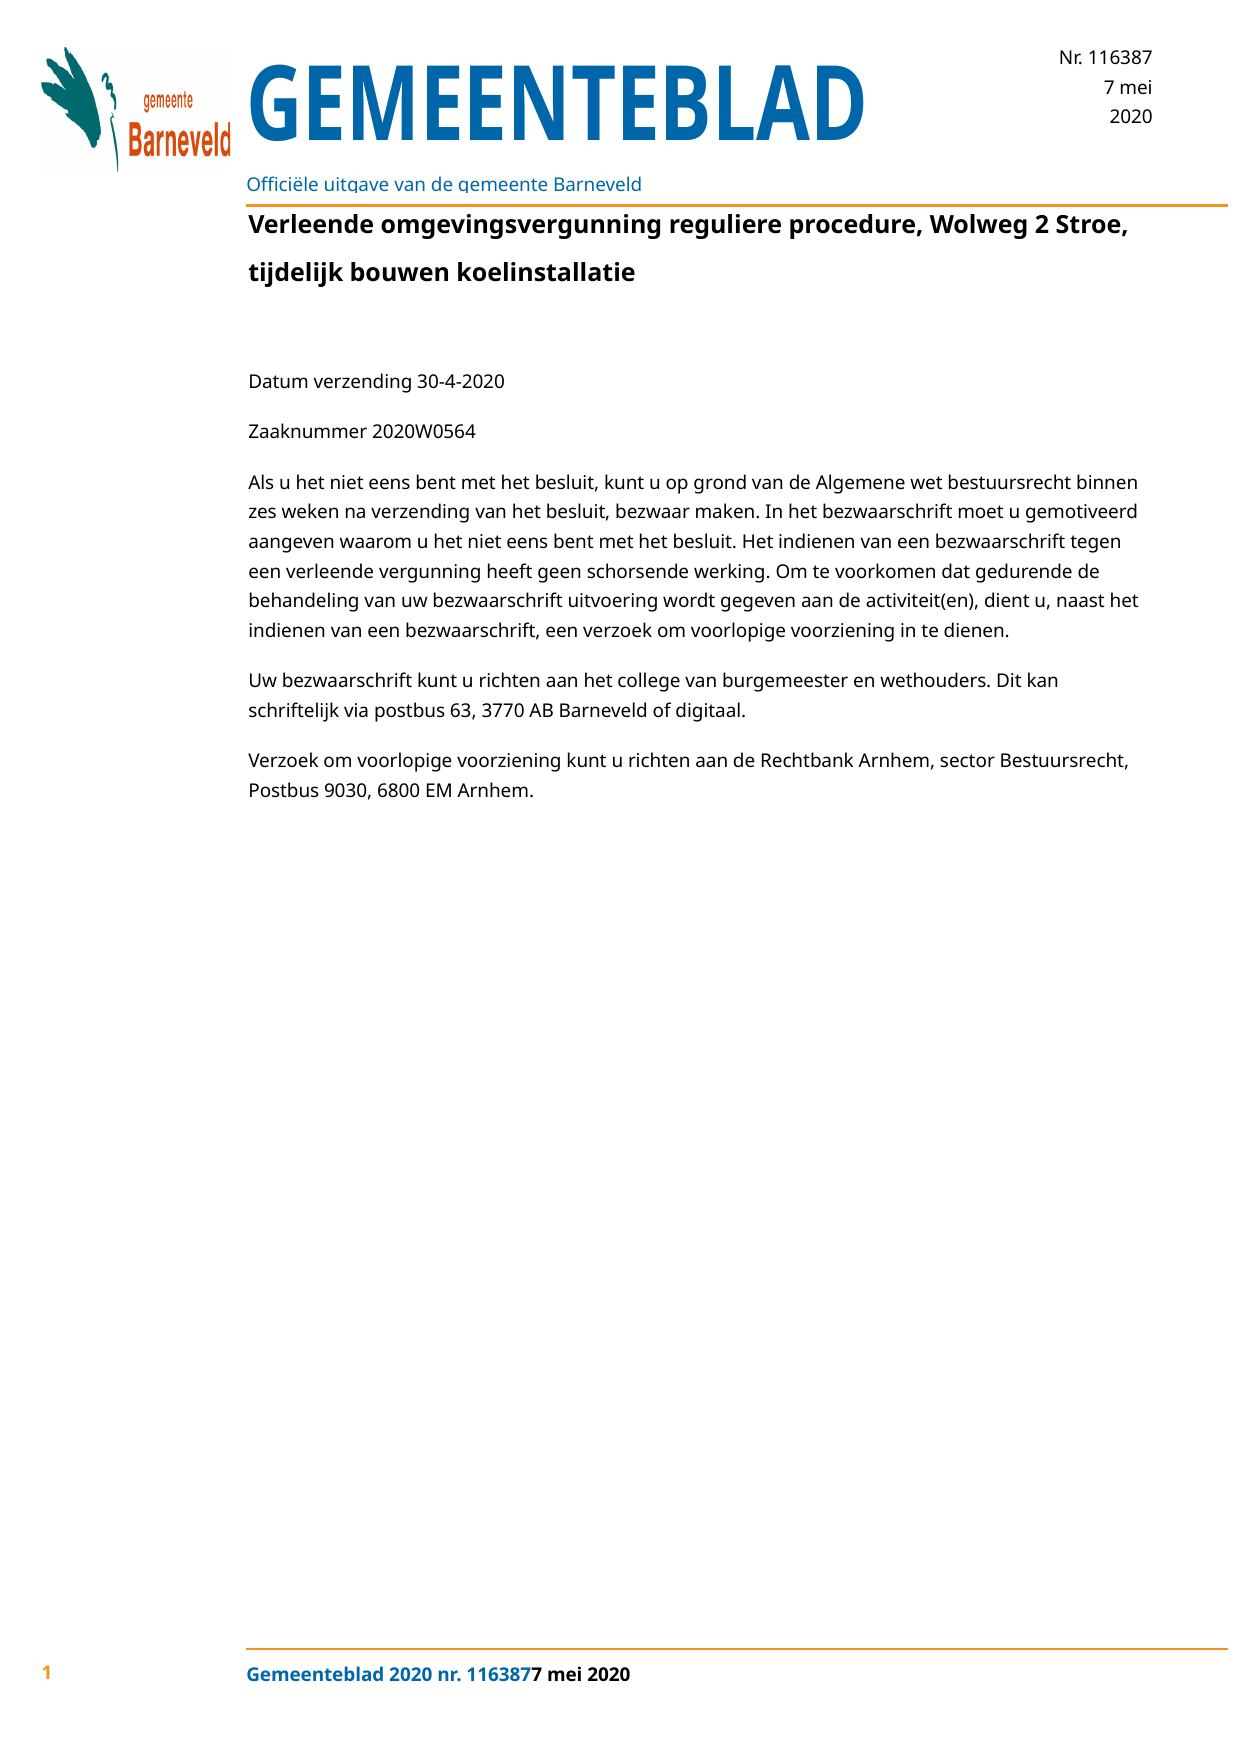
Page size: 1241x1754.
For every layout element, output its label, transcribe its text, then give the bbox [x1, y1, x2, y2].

picture [41, 47, 231, 172]
text Zaaknummer 2020W0564 [248, 419, 1152, 444]
text Uw bezwaarschrift kunt u richten aan het college van burgemeester en wethouders. Dit kan schriftelijk via postbus 63, 3770 AB Barneveld of digitaal. [248, 667, 1152, 723]
text Datum verzending 30-4-2020 [248, 368, 1152, 394]
text Verzoek om voorlopige voorziening kunt u richten aan de Rechtbank Arnhem, sector Bestuursrecht, Postbus 9030, 6800 EM Arnhem. [248, 747, 1152, 803]
text Als u het niet eens bent met het besluit, kunt u op grond van de Algemene wet bestuursrecht binnen zes weken na verzending van het besluit, bezwaar maken. In het bezwaarschrift moet u gemotiveerd aangeven waarom u het niet eens bent met het besluit. Het indienen van een bezwaarschrift tegen een verleende vergunning heeft geen schorsende werking. Om te voorkomen dat gedurende de behandeling van uw bezwaarschrift uitvoering wordt gegeven aan de activiteit(en), dient u, naast het indienen van een bezwaarschrift, een verzoek om voorlopige voorziening in te dienen. [248, 469, 1152, 643]
text Verleende omgevingsvergunning reguliere procedure, Wolweg 2 Stroe, tijdelijk bouwen koelinstallatie [248, 207, 1152, 288]
